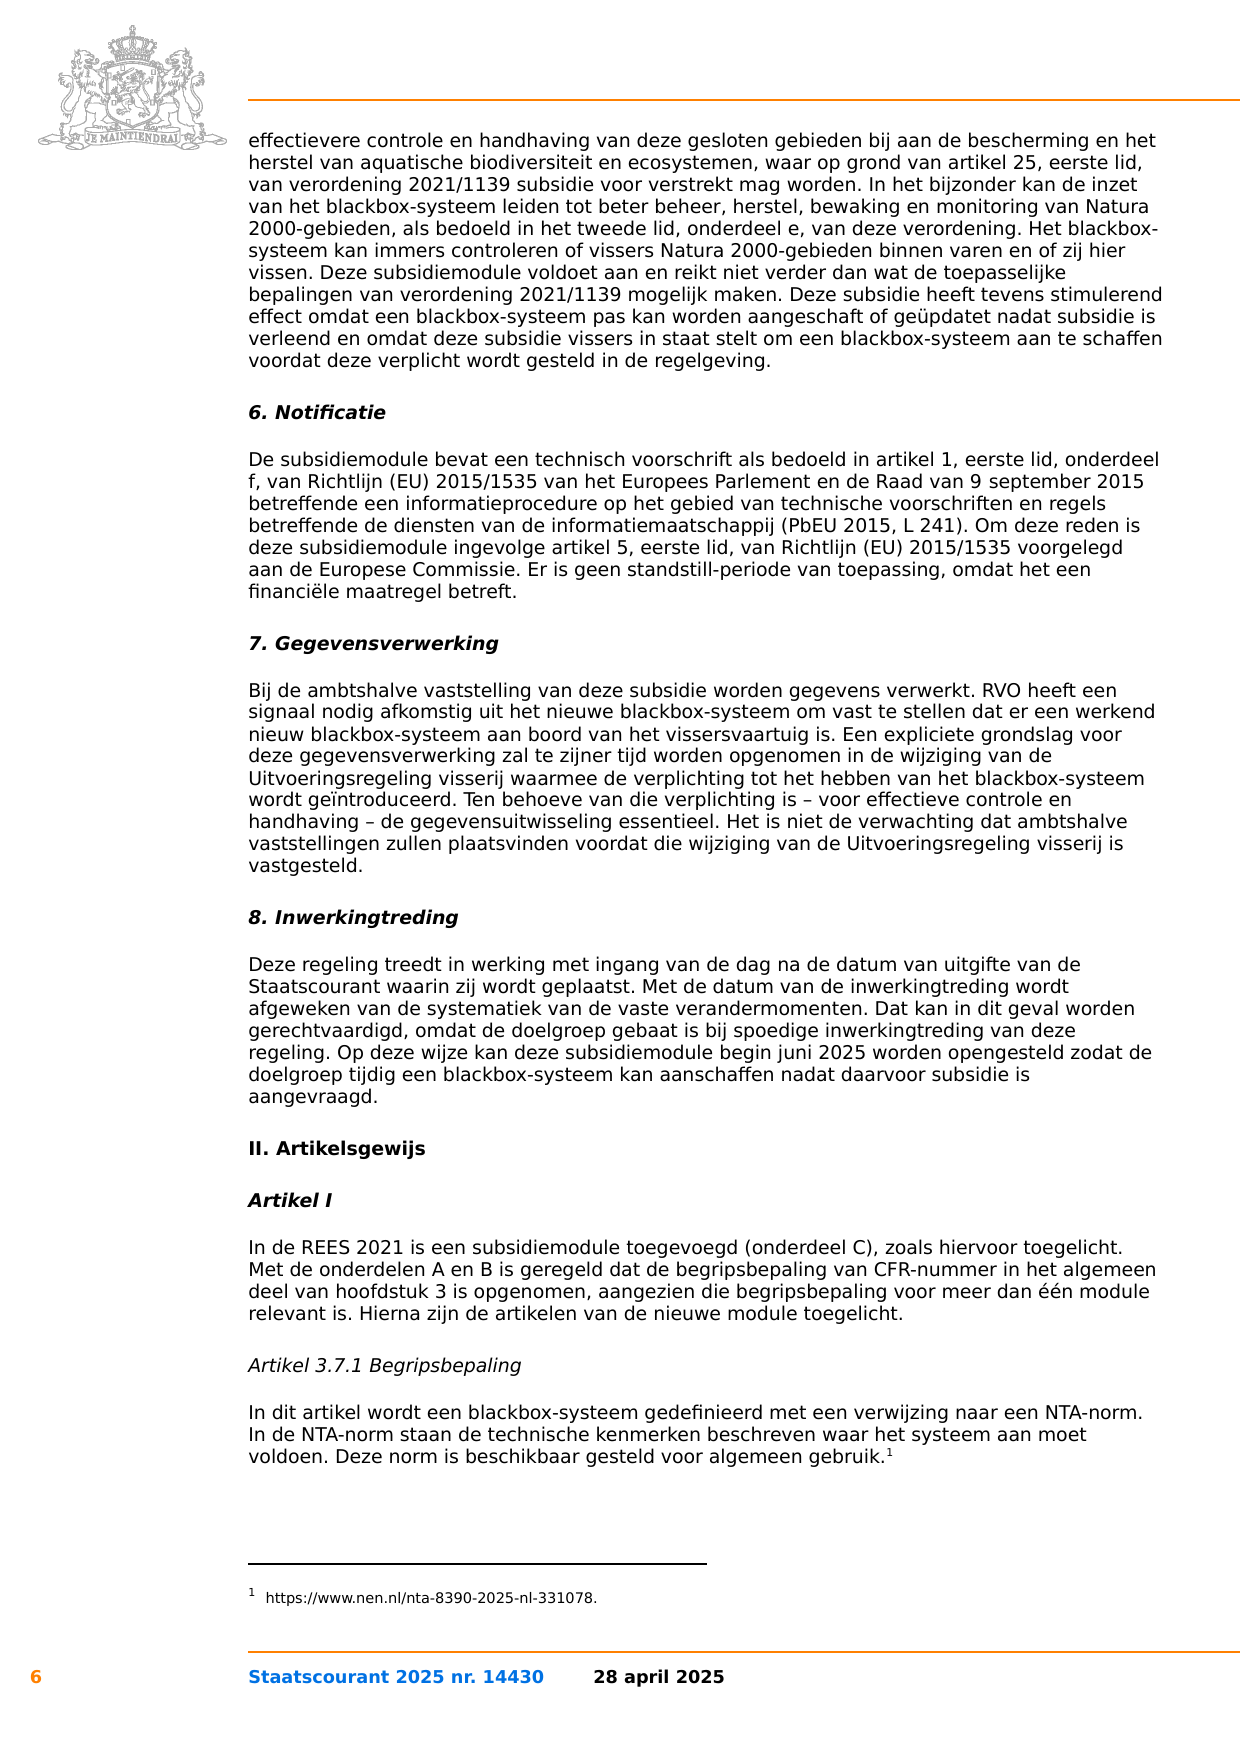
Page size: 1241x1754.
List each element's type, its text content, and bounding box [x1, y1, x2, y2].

subtitle Artikel 3.7.1 Begripsbepaling [248, 1355, 1163, 1377]
subtitle 7. Gegevensverwerking [248, 632, 1163, 654]
subtitle 8. Inwerkingtreding [248, 907, 1163, 929]
picture [38, 25, 227, 150]
text Deze regeling treedt in werking met ingang van de dag na de datum van uitgifte van de Staatscourant waarin zij wordt geplaatst. Met de datum van de inwerkingtreding wordt afgeweken van de systematiek van de vaste verandermomenten. Dat kan in dit geval worden gerechtvaardigd, omdat de doelgroep gebaat is bij spoedige inwerkingtreding van deze regeling. Op deze wijze kan deze subsidiemodule begin juni 2025 worden opengesteld zodat de doelgroep tijdig een blackbox-systeem kan aanschaffen nadat daarvoor subsidie is aangevraagd. [248, 954, 1163, 1108]
subtitle 6. Notificatie [248, 402, 1163, 424]
text In dit artikel wordt een blackbox-systeem gedefinieerd met een verwijzing naar een NTA-norm. In de NTA-norm staan de technische kenmerken beschreven waar het systeem aan moet voldoen. Deze norm is beschikbaar gesteld voor algemeen gebruik. [248, 1402, 1163, 1468]
text effectievere controle en handhaving van deze gesloten gebieden bij aan de bescherming en het herstel van aquatische biodiversiteit en ecosystemen, waar op grond van artikel 25, eerste lid, van verordening 2021/1139 subsidie voor verstrekt mag worden. In het bijzonder kan de inzet van het blackbox-systeem leiden tot beter beheer, herstel, bewaking en monitoring van Natura 2000-gebieden, als bedoeld in het tweede lid, onderdeel e, van deze verordening. Het blackbox-systeem kan immers controleren of vissers Natura 2000-gebieden binnen varen en of zij hier vissen. Deze subsidiemodule voldoet aan en reikt niet verder dan wat de toepasselijke bepalingen van verordening 2021/1139 mogelijk maken. Deze subsidie heeft tevens stimulerend effect omdat een blackbox-systeem pas kan worden aangeschaft of geüpdatet nadat subsidie is verleend en omdat deze subsidie vissers in staat stelt om een blackbox-systeem aan te schaffen voordat deze verplicht wordt gesteld in de regelgeving. [248, 130, 1163, 372]
text De subsidiemodule bevat een technisch voorschrift als bedoeld in artikel 1, eerste lid, onderdeel f, van Richtlijn (EU) 2015/1535 van het Europees Parlement en de Raad van 9 september 2015 betreffende een informatieprocedure op het gebied van technische voorschriften en regels betreffende de diensten van de informatiemaatschappij (PbEU 2015, L 241). Om deze reden is deze subsidiemodule ingevolge artikel 5, eerste lid, van Richtlijn (EU) 2015/1535 voorgelegd aan de Europese Commissie. Er is geen standstill-periode van toepassing, omdat het een financiële maatregel betreft. [248, 449, 1163, 602]
text In de REES 2021 is een subsidiemodule toegevoegd (onderdeel C), zoals hiervoor toegelicht. Met de onderdelen A en B is geregeld dat de begripsbepaling van CFR-nummer in het algemeen deel van hoofdstuk 3 is opgenomen, aangezien die begripsbepaling voor meer dan één module relevant is. Hierna zijn de artikelen van de nieuwe module toegelicht. [248, 1237, 1163, 1325]
text https://www.nen.nl/nta-8390-2025-nl-331078. [248, 1586, 1163, 1608]
text Bij de ambtshalve vaststelling van deze subsidie worden gegevens verwerkt. RVO heeft een signaal nodig afkomstig uit het nieuwe blackbox-systeem om vast te stellen dat er een werkend nieuw blackbox-systeem aan boord van het vissersvaartuig is. Een expliciete grondslag voor deze gegevensverwerking zal te zijner tijd worden opgenomen in de wijziging van de Uitvoeringsregeling visserij waarmee de verplichting tot het hebben van het blackbox-systeem wordt geïntroduceerd. Ten behoeve van die verplichting is – voor effectieve controle en handhaving – de gegevensuitwisseling essentieel. Het is niet de verwachting dat ambtshalve vaststellingen zullen plaatsvinden voordat die wijziging van de Uitvoeringsregeling visserij is vastgesteld. [248, 679, 1163, 877]
subtitle II. Artikelsgewijs [248, 1138, 1163, 1160]
subtitle Artikel I [248, 1190, 1163, 1212]
